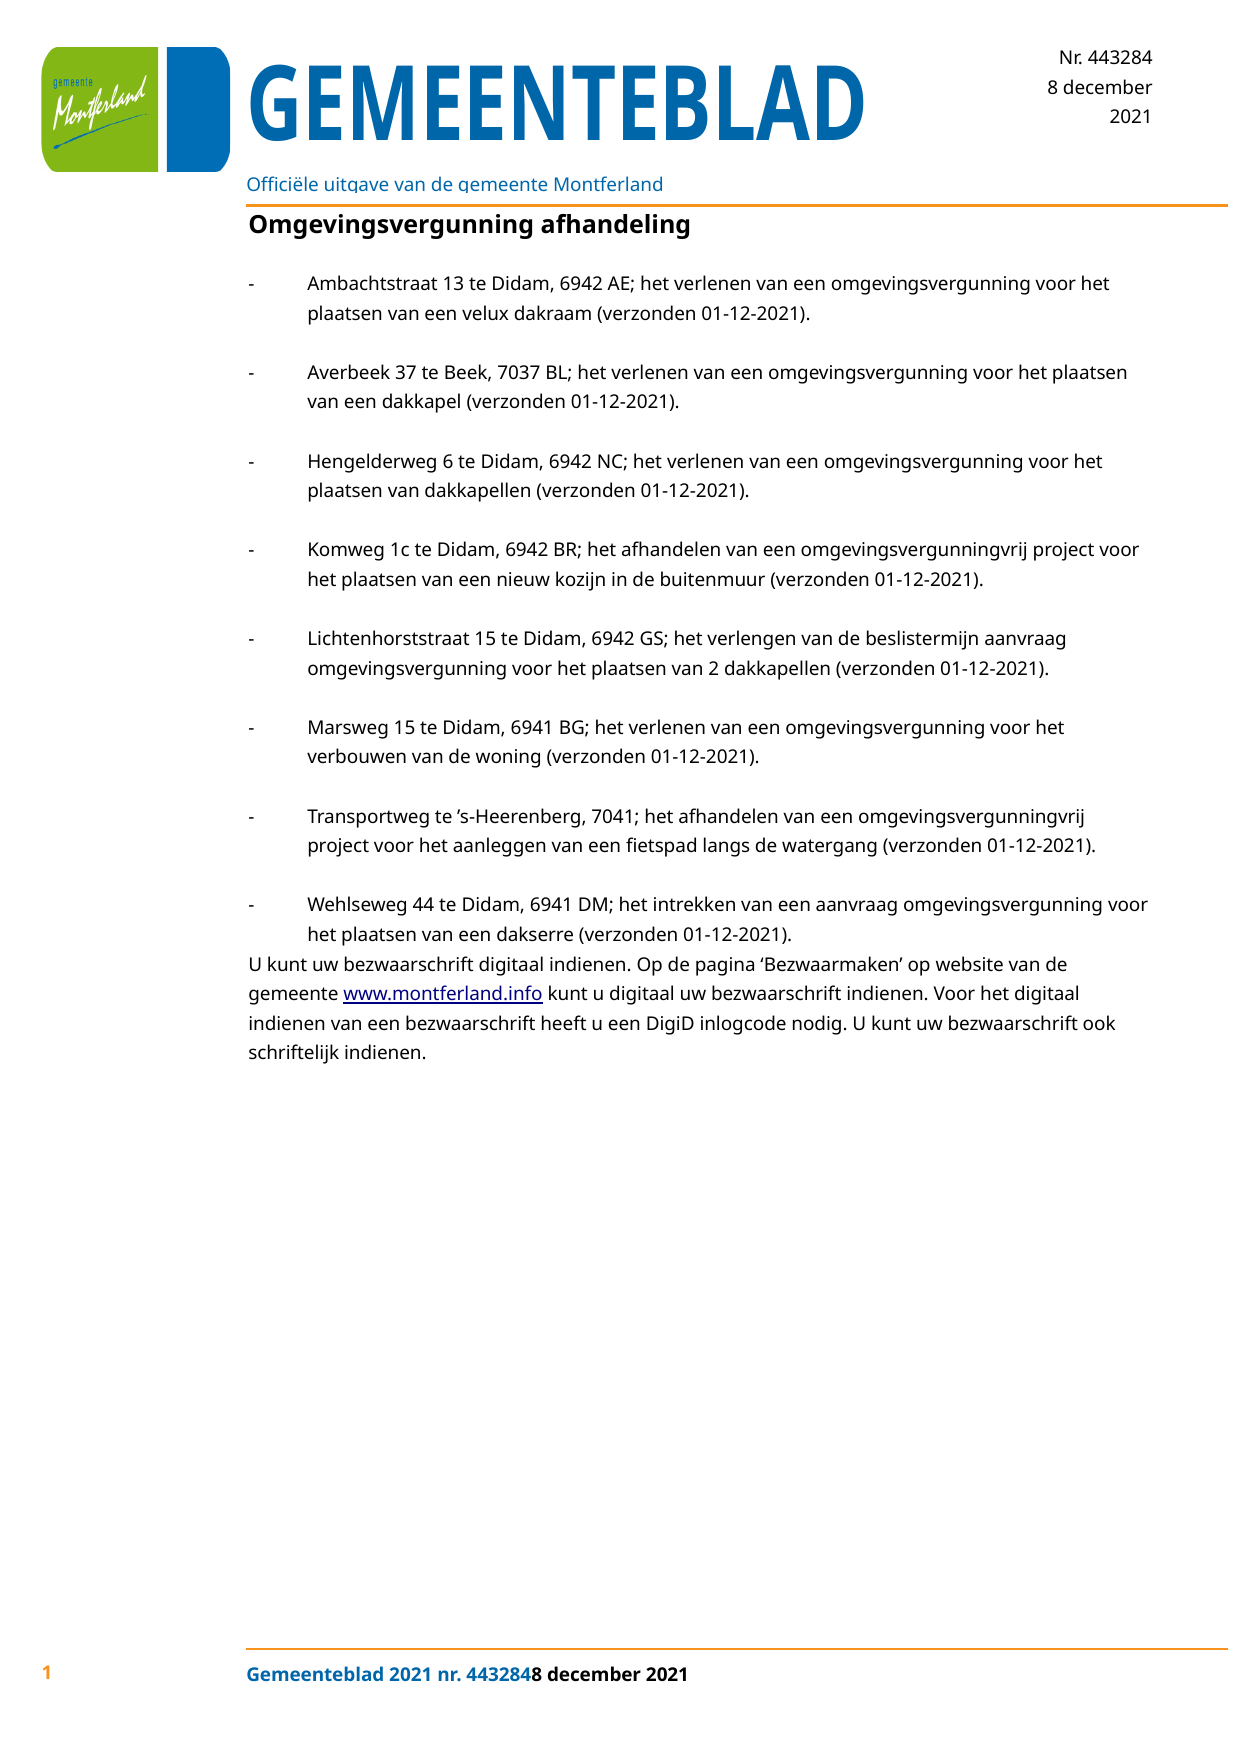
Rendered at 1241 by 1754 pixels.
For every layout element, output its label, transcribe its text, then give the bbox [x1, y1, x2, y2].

text Omgevingsvergunning afhandeling [248, 207, 1152, 241]
list Hengelderweg 6 te Didam, 6942 NC; het verlenen van een omgevingsvergunning voor het plaatsen van dakkapellen (verzonden 01-12-2021). [248, 448, 1152, 503]
list Wehlseweg 44 te Didam, 6941 DM; het intrekken van een aanvraag omgevingsvergunning voor het plaatsen van een dakserre (verzonden 01-12-2021). [248, 892, 1152, 947]
list Komweg 1c te Didam, 6942 BR; het afhandelen van een omgevingsvergunningvrij project voor het plaatsen van een nieuw kozijn in de buitenmuur (verzonden 01-12-2021). [248, 537, 1152, 592]
text U kunt uw bezwaarschrift digitaal indienen. Op de pagina ‘Bezwaarmaken’ op website van de gemeente www.montferland.info kunt u digitaal uw bezwaarschrift indienen. Voor het digitaal indienen van een bezwaarschrift heeft u een DigiD inlogcode nodig. U kunt uw bezwaarschrift ook schriftelijk indienen. [248, 951, 1152, 1065]
list Transportweg te ’s-Heerenberg, 7041; het afhandelen van een omgevingsvergunningvrij project voor het aanleggen van een fietspad langs de watergang (verzonden 01-12-2021). [248, 803, 1152, 858]
list Ambachtstraat 13 te Didam, 6942 AE; het verlenen van een omgevingsvergunning voor het plaatsen van een velux dakraam (verzonden 01-12-2021). [248, 270, 1152, 326]
list Averbeek 37 te Beek, 7037 BL; het verlenen van een omgevingsvergunning voor het plaatsen van een dakkapel (verzonden 01-12-2021). [248, 359, 1152, 414]
picture [41, 47, 231, 172]
list Lichtenhorststraat 15 te Didam, 6942 GS; het verlengen van de beslistermijn aanvraag omgevingsvergunning voor het plaatsen van 2 dakkapellen (verzonden 01-12-2021). [248, 625, 1152, 681]
list Marsweg 15 te Didam, 6941 BG; het verlenen van een omgevingsvergunning voor het verbouwen van de woning (verzonden 01-12-2021). [248, 714, 1152, 769]
